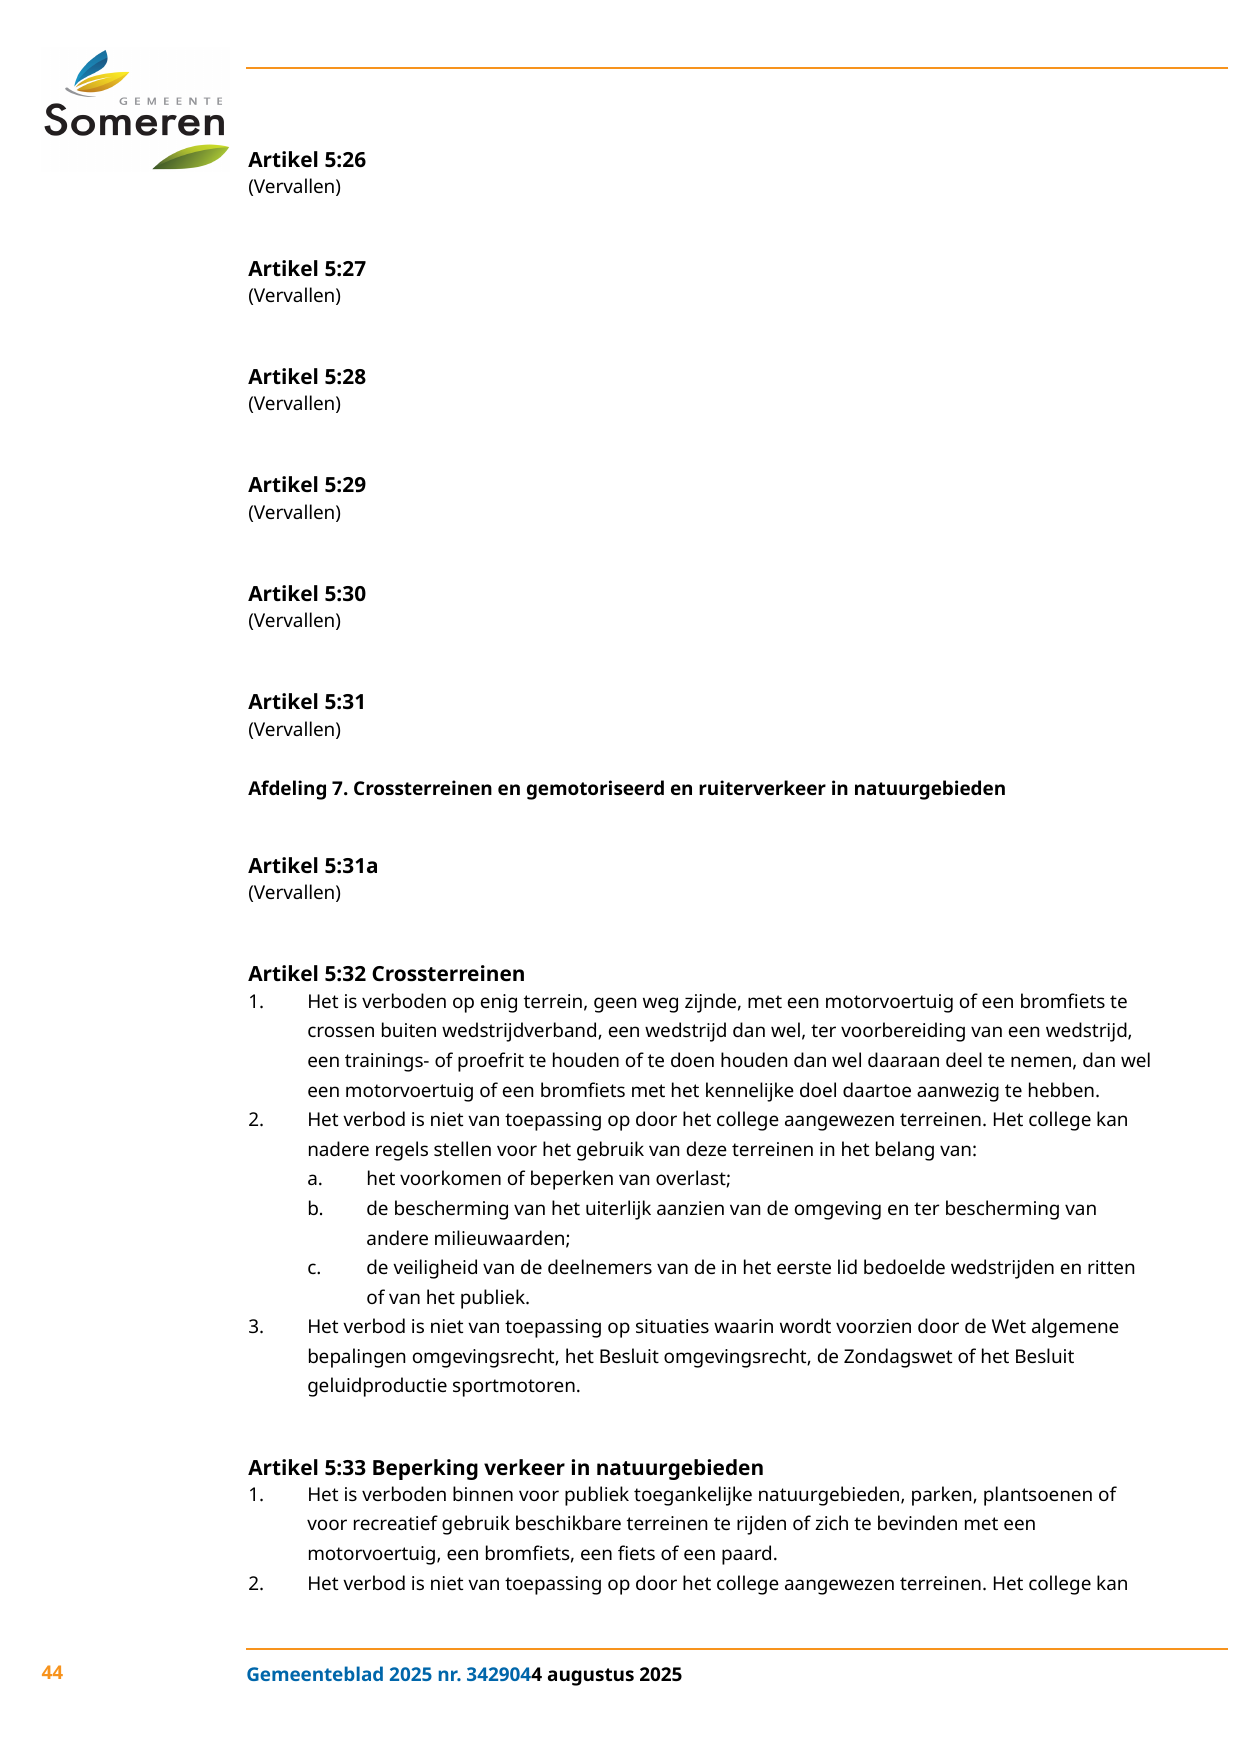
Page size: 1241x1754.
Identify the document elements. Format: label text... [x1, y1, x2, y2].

list Het verbod is niet van toepassing op situaties waarin wordt voorzien door de Wet algemene bepalingen omgevingsrecht, het Besluit omgevingsrecht, de Zondagswet of het Besluit geluidproductie sportmotoren. [248, 1313, 1152, 1398]
text Artikel 5:27 [248, 254, 1152, 282]
text (Vervallen) [248, 391, 1152, 416]
list Het verbod is niet van toepassing op door het college aangewezen terreinen. Het college kan nadere regels stellen voor het gebruik van deze terreinen in het belang van: [248, 1106, 1152, 1162]
text (Vervallen) [248, 282, 1152, 308]
text Artikel 5:31 [248, 687, 1152, 716]
picture [41, 47, 231, 172]
text Artikel 5:29 [248, 471, 1152, 499]
text Artikel 5:33 Beperking verkeer in natuurgebieden [248, 1453, 1152, 1481]
text (Vervallen) [248, 607, 1152, 633]
list het voorkomen of beperken van overlast; [307, 1166, 1152, 1191]
text Artikel 5:32 Crossterreinen [248, 959, 1152, 988]
list de veiligheid van de deelnemers van de in het eerste lid bedoelde wedstrijden en ritten of van het publiek. [307, 1254, 1152, 1309]
text (Vervallen) [248, 174, 1152, 199]
list Het is verboden binnen voor publiek toegankelijke natuurgebieden, parken, plantsoenen of voor recreatief gebruik beschikbare terreinen te rijden of zich te bevinden met een motorvoertuig, een bromfiets, een fiets of een paard. [248, 1481, 1152, 1566]
text Artikel 5:30 [248, 579, 1152, 607]
list Het is verboden op enig terrein, geen weg zijnde, met een motorvoertuig of een bromfiets te crossen buiten wedstrijdverband, een wedstrijd dan wel, ter voorbereiding van een wedstrijd, een trainings- of proefrit te houden of te doen houden dan wel daaraan deel te nemen, dan wel een motorvoertuig of een bromfiets met het kennelijke doel daartoe aanwezig te hebben. [248, 988, 1152, 1102]
text Artikel 5:31a [248, 851, 1152, 879]
text Afdeling 7. Crossterreinen en gemotoriseerd en ruiterverkeer in natuurgebieden [248, 775, 1152, 801]
text (Vervallen) [248, 879, 1152, 905]
text (Vervallen) [248, 499, 1152, 525]
text Artikel 5:26 [248, 145, 1152, 174]
text (Vervallen) [248, 716, 1152, 742]
list Het verbod is niet van toepassing op door het college aangewezen terreinen. Het college kan [248, 1570, 1152, 1596]
list de bescherming van het uiterlijk aanzien van de omgeving en ter bescherming van andere milieuwaarden; [307, 1195, 1152, 1250]
text Artikel 5:28 [248, 362, 1152, 391]
